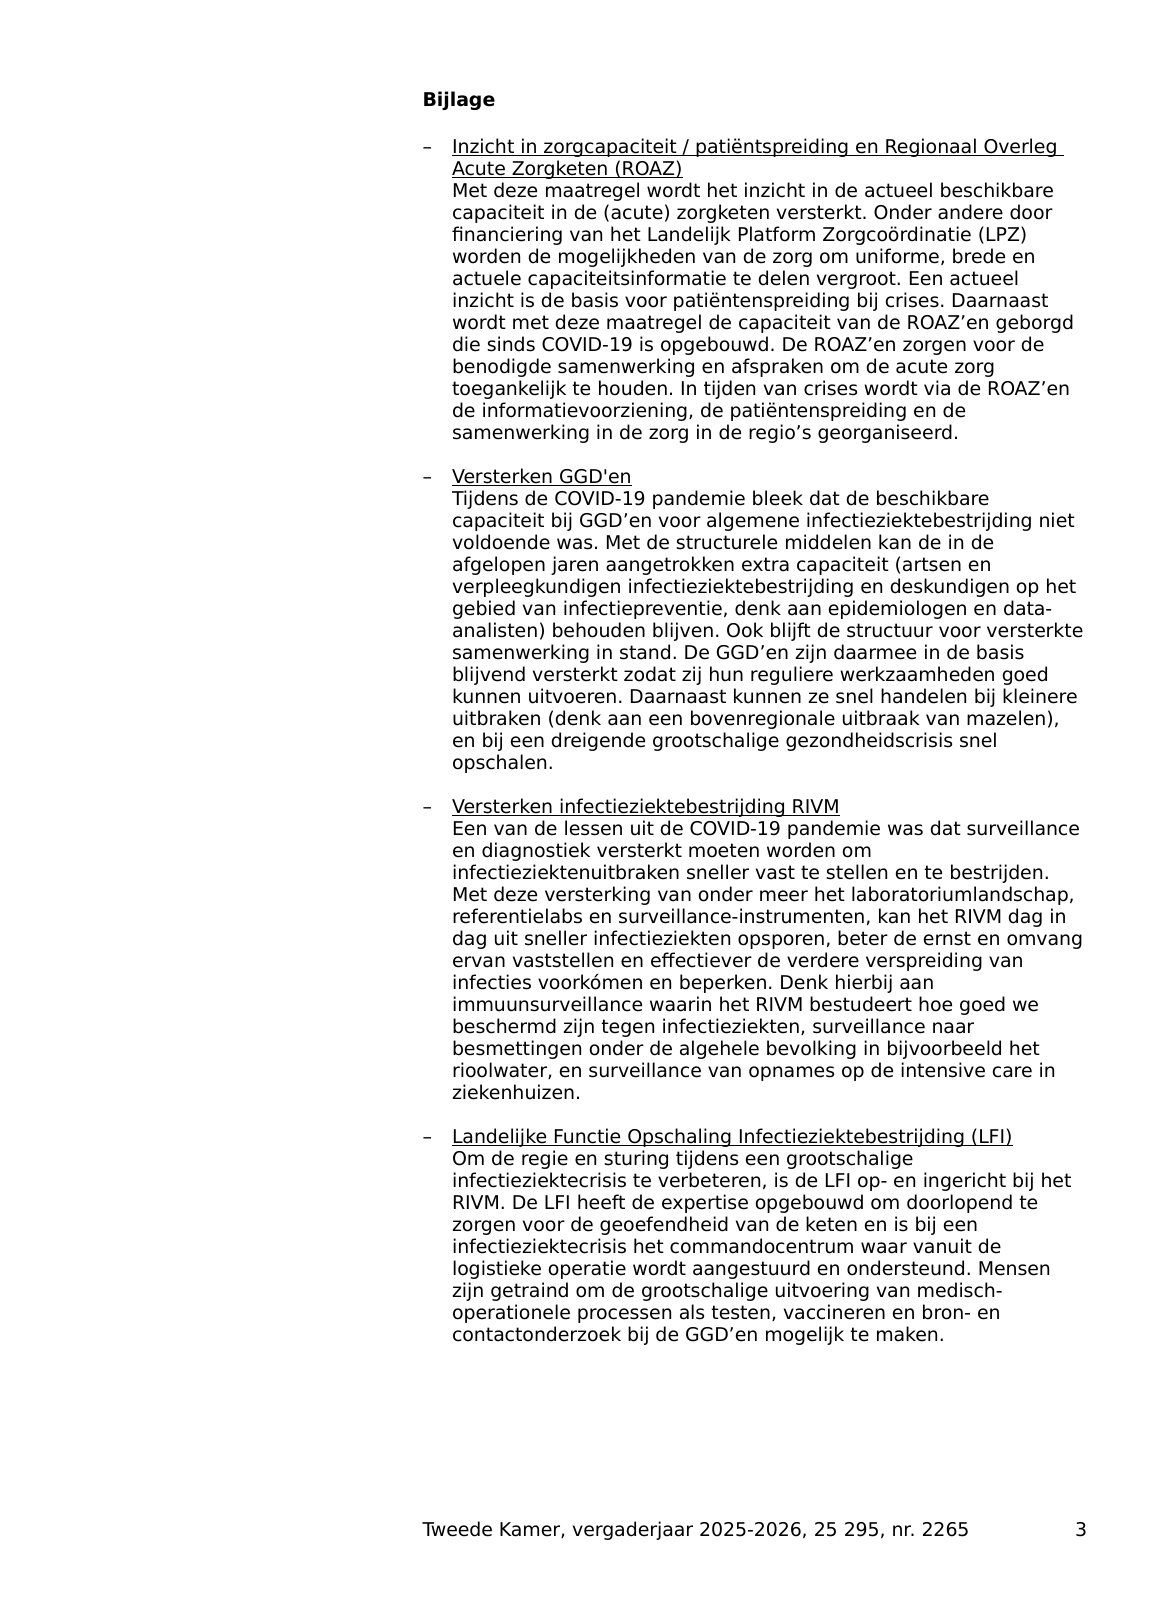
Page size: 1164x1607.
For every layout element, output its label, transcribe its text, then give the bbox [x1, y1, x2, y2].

text Tijdens de COVID-19 pandemie bleek dat de beschikbare capaciteit bij GGD’en voor algemene infectieziektebestrijding niet voldoende was. Met de structurele middelen kan de in de afgelopen jaren aangetrokken extra capaciteit (artsen en verpleegkundigen infectieziektebestrijding en deskundigen op het gebied van infectiepreventie, denk aan epidemiologen en data-analisten) behouden blijven. Ook blijft de structuur voor versterkte samenwerking in stand. De GGD’en zijn daarmee in de basis blijvend versterkt zodat zij hun reguliere werkzaamheden goed kunnen uitvoeren. Daarnaast kunnen ze snel handelen bij kleinere uitbraken (denk aan een bovenregionale uitbraak van mazelen), en bij een dreigende grootschalige gezondheidscrisis snel opschalen. [452, 488, 1087, 774]
text – Inzicht in zorgcapaciteit / patiëntspreiding en Regionaal Overleg Acute Zorgketen (ROAZ) [422, 136, 1087, 180]
text Om de regie en sturing tijdens een grootschalige infectieziektecrisis te verbeteren, is de LFI op- en ingericht bij het RIVM. De LFI heeft de expertise opgebouwd om doorlopend te zorgen voor de geoefendheid van de keten en is bij een infectieziektecrisis het commandocentrum waar vanuit de logistieke operatie wordt aangestuurd en ondersteund. Mensen zijn getraind om de grootschalige uitvoering van medisch-operationele processen als testen, vaccineren en bron- en contactonderzoek bij de GGD’en mogelijk te maken. [452, 1148, 1087, 1346]
text – Landelijke Functie Opschaling Infectieziektebestrijding (LFI) [422, 1126, 1087, 1148]
text – Versterken GGD'en [422, 466, 1087, 488]
subtitle Bijlage [77, 89, 1087, 111]
text – Versterken infectieziektebestrijding RIVM [422, 796, 1087, 818]
text Met deze maatregel wordt het inzicht in de actueel beschikbare capaciteit in de (acute) zorgketen versterkt. Onder andere door financiering van het Landelijk Platform Zorgcoördinatie (LPZ) worden de mogelijkheden van de zorg om uniforme, brede en actuele capaciteitsinformatie te delen vergroot. Een actueel inzicht is de basis voor patiëntenspreiding bij crises. Daarnaast wordt met deze maatregel de capaciteit van de ROAZ’en geborgd die sinds COVID-19 is opgebouwd. De ROAZ’en zorgen voor de benodigde samenwerking en afspraken om de acute zorg toegankelijk te houden. In tijden van crises wordt via de ROAZ’en de informatievoorziening, de patiëntenspreiding en de samenwerking in de zorg in de regio’s georganiseerd. [452, 180, 1087, 444]
text Een van de lessen uit de COVID-19 pandemie was dat surveillance en diagnostiek versterkt moeten worden om infectieziektenuitbraken sneller vast te stellen en te bestrijden. Met deze versterking van onder meer het laboratoriumlandschap, referentielabs en surveillance-instrumenten, kan het RIVM dag in dag uit sneller infectieziekten opsporen, beter de ernst en omvang ervan vaststellen en effectiever de verdere verspreiding van infecties voorkómen en beperken. Denk hierbij aan immuunsurveillance waarin het RIVM bestudeert hoe goed we beschermd zijn tegen infectieziekten, surveillance naar besmettingen onder de algehele bevolking in bijvoorbeeld het rioolwater, en surveillance van opnames op de intensive care in ziekenhuizen. [452, 818, 1087, 1103]
